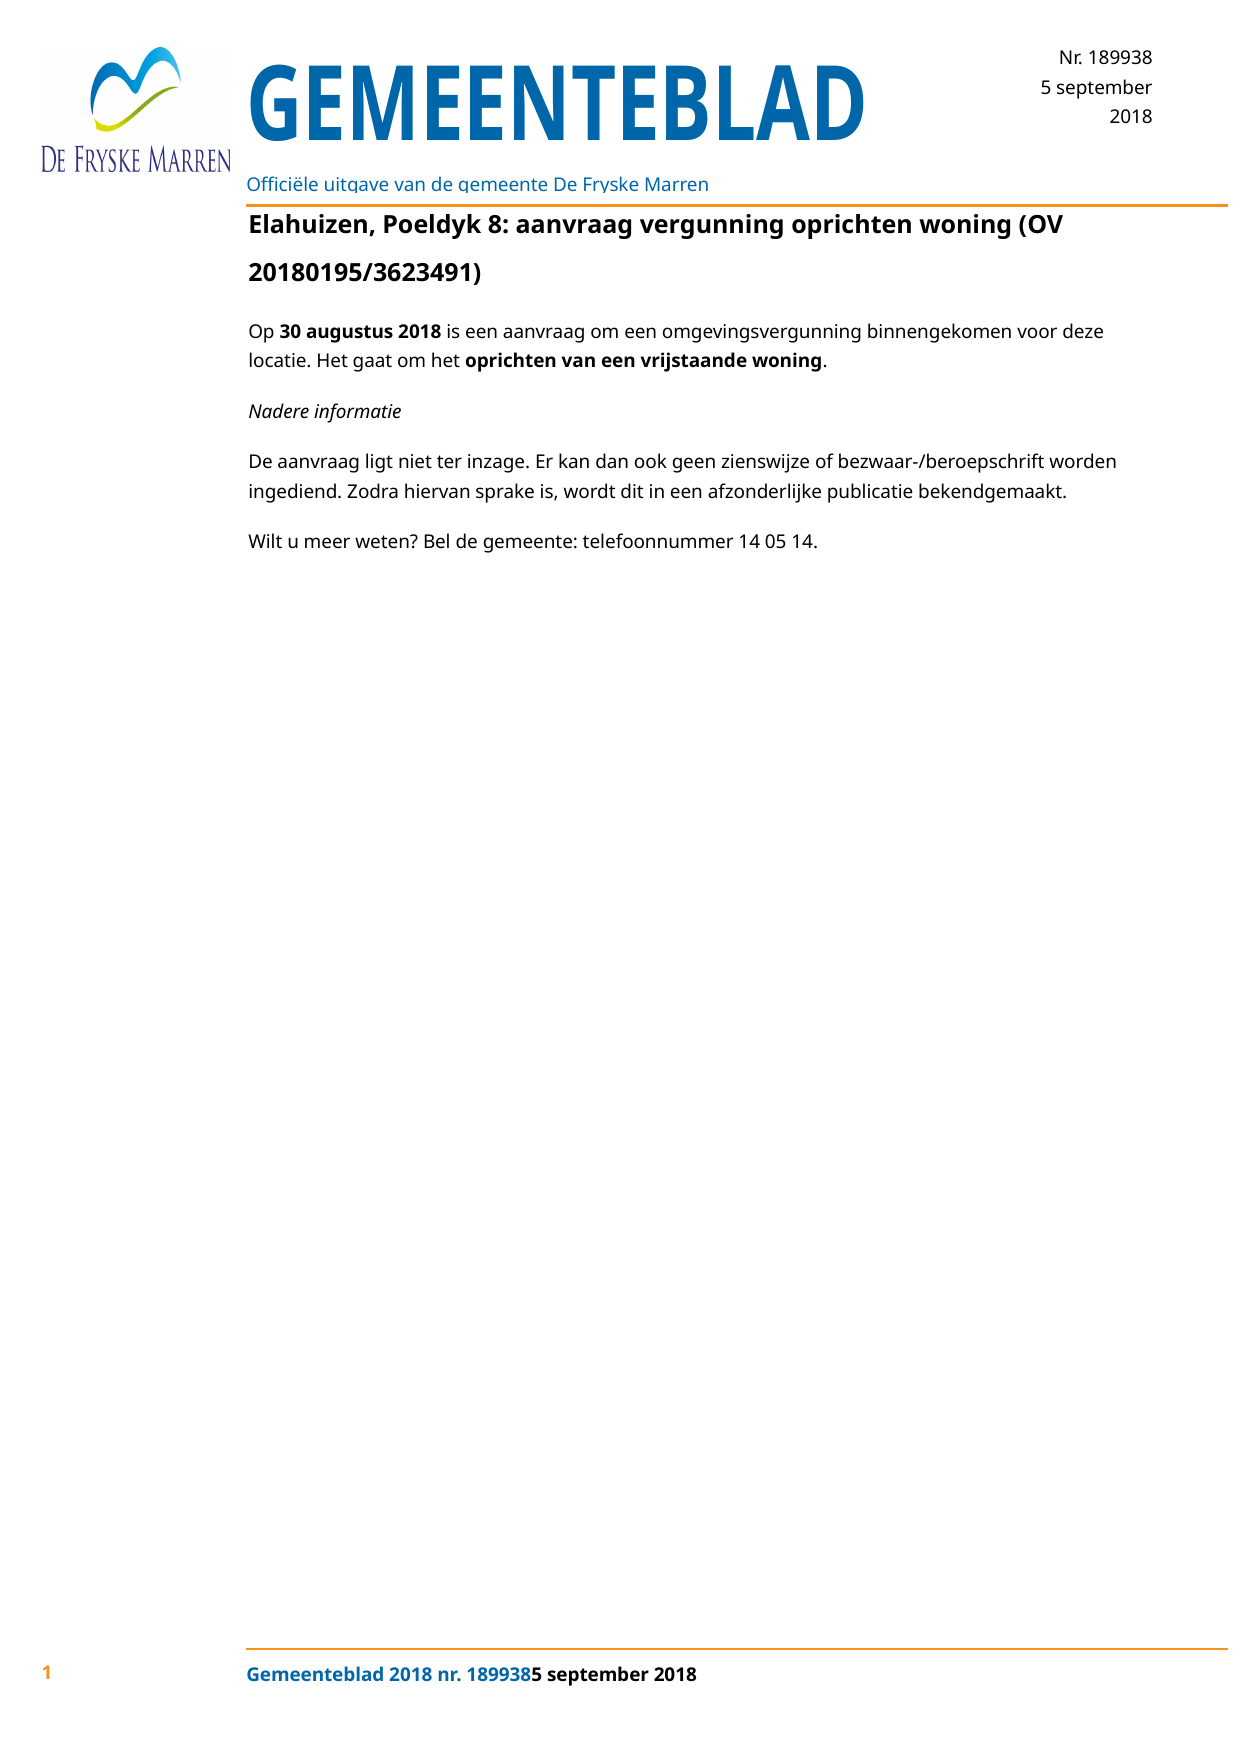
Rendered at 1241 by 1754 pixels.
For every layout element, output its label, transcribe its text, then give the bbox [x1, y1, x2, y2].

text Op 30 augustus 2018 is een aanvraag om een omgevingsvergunning binnengekomen voor deze locatie. Het gaat om het oprichten van een vrijstaande woning. [248, 318, 1152, 373]
text De aanvraag ligt niet ter inzage. Er kan dan ook geen zienswijze of bezwaar-/beroepschrift worden ingediend. Zodra hiervan sprake is, wordt dit in een afzonderlijke publicatie bekendgemaakt. [248, 448, 1152, 504]
text Elahuizen, Poeldyk 8: aanvraag vergunning oprichten woning (OV 20180195/3623491) [248, 207, 1152, 288]
text Nadere informatie [248, 398, 1152, 424]
text Wilt u meer weten? Bel de gemeente: telefoonnummer 14 05 14. [248, 528, 1152, 554]
picture [41, 47, 231, 172]
